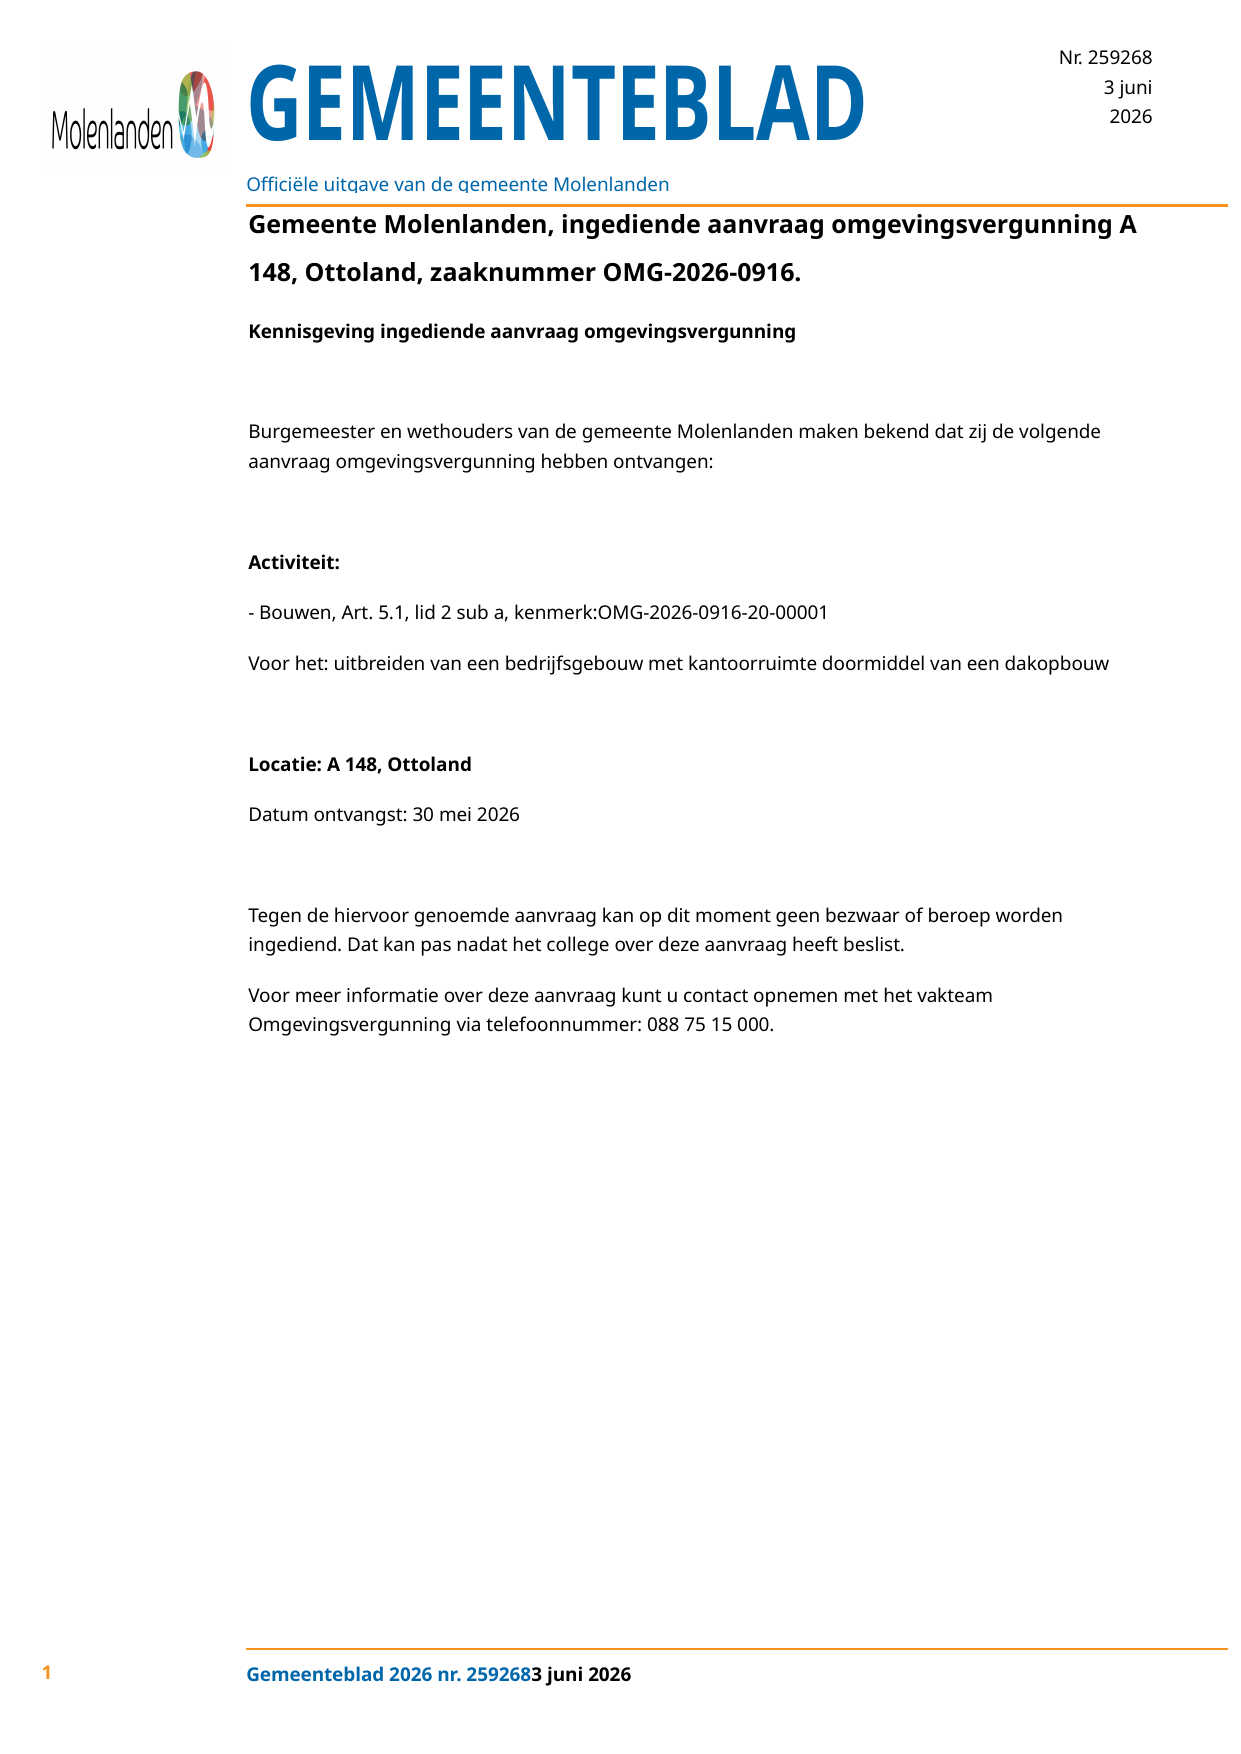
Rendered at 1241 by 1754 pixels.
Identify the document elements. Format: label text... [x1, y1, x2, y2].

text - Bouwen, Art. 5.1, lid 2 sub a, kenmerk:OMG-2026-0916-20-00001 [248, 599, 1152, 625]
text Activiteit: [248, 549, 1152, 575]
text Datum ontvangst: 30 mei 2026 [248, 801, 1152, 827]
text Burgemeester en wethouders van de gemeente Molenlanden maken bekend dat zij de volgende aanvraag omgevingsvergunning hebben ontvangen: [248, 419, 1152, 474]
text Voor het: uitbreiden van een bedrijfsgebouw met kantoorruimte doormiddel van een dakopbouw [248, 650, 1152, 676]
text Locatie: A 148, Ottoland [248, 751, 1152, 777]
text Voor meer informatie over deze aanvraag kunt u contact opnemen met het vakteam Omgevingsvergunning via telefoonnummer: 088 75 15 000. [248, 982, 1152, 1037]
text Tegen de hiervoor genoemde aanvraag kan op dit moment geen bezwaar of beroep worden ingediend. Dat kan pas nadat het college over deze aanvraag heeft beslist. [248, 902, 1152, 957]
text Gemeente Molenlanden, ingediende aanvraag omgevingsvergunning A 148, Ottoland, zaaknummer OMG-2026-0916. [248, 207, 1152, 288]
picture [41, 47, 231, 172]
text Kennisgeving ingediende aanvraag omgevingsvergunning [248, 318, 1152, 344]
